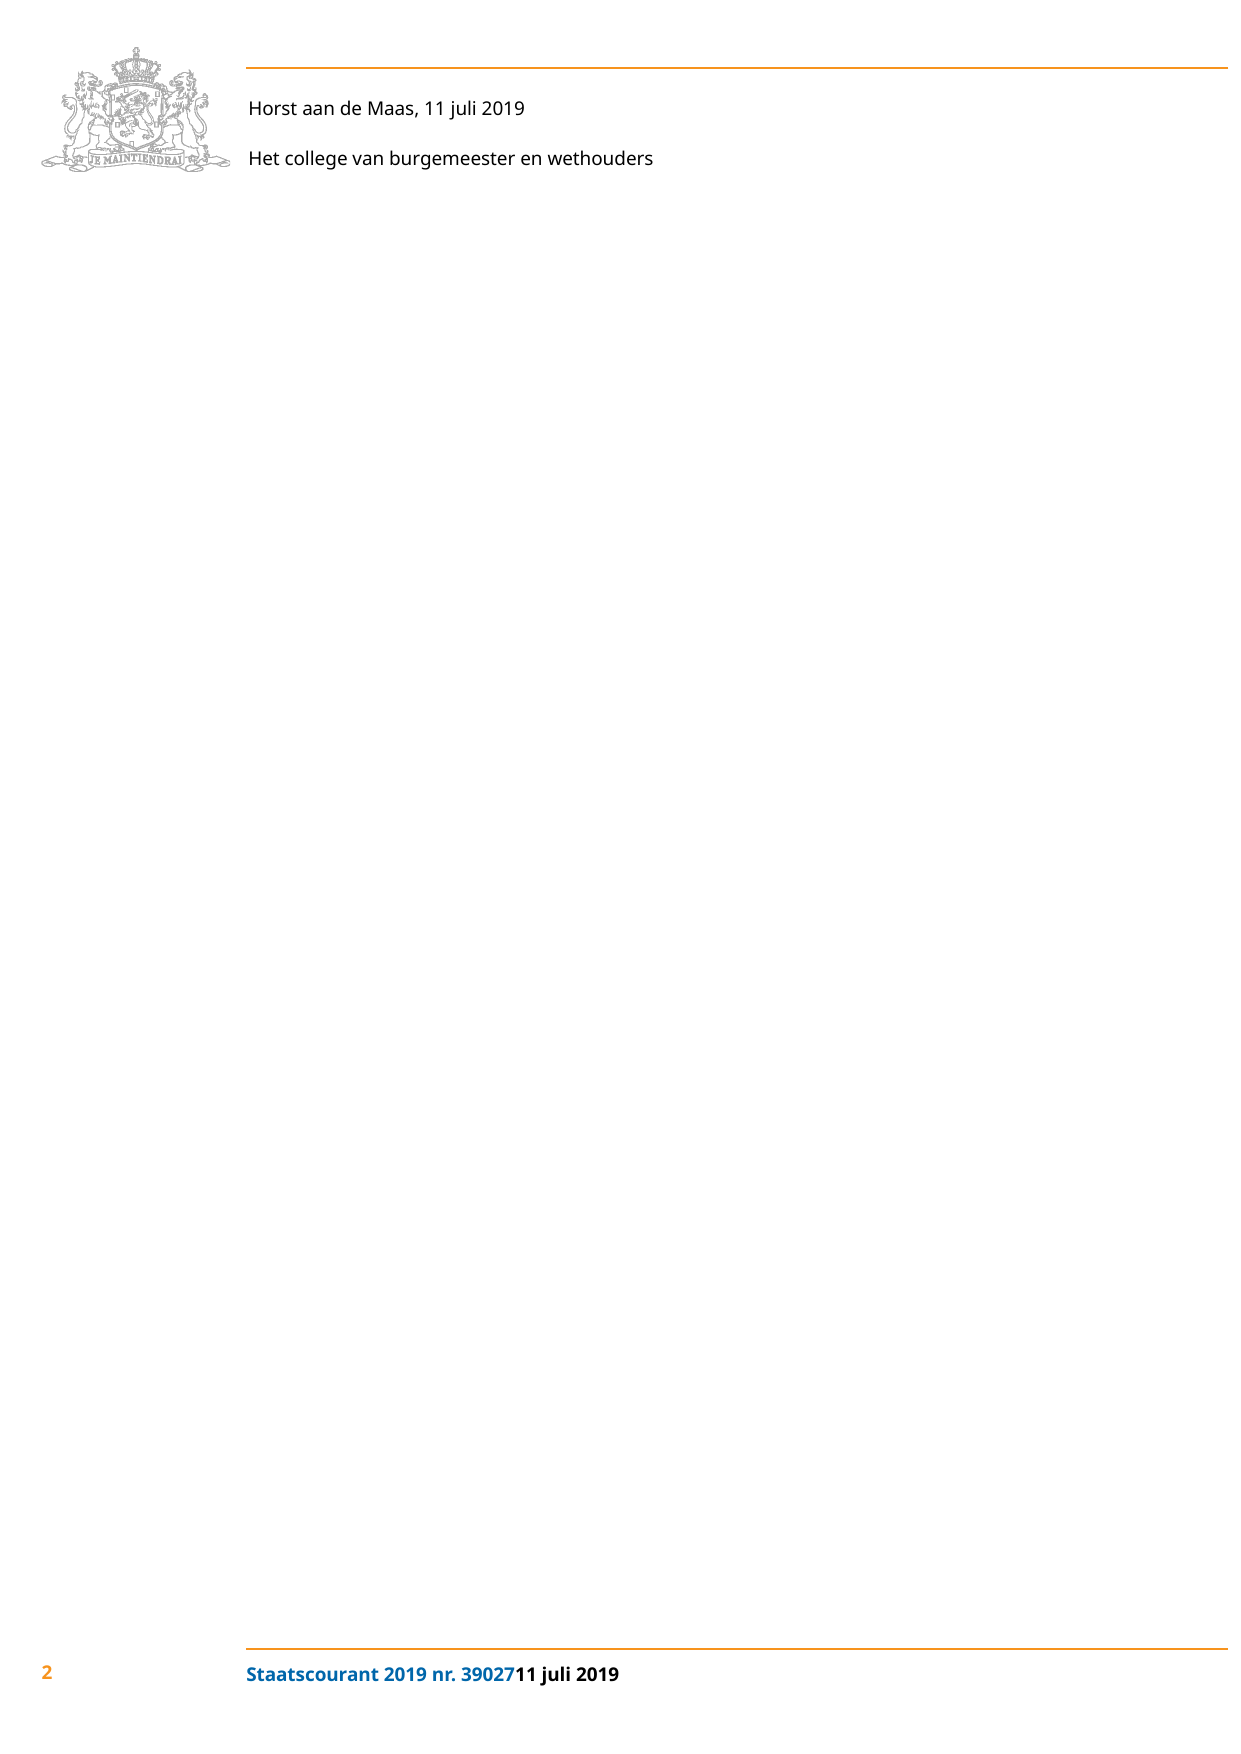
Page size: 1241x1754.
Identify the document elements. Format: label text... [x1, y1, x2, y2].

text Het college van burgemeester en wethouders [248, 145, 1152, 171]
text Horst aan de Maas, 11 juli 2019 [248, 95, 1152, 121]
picture [41, 47, 231, 172]
